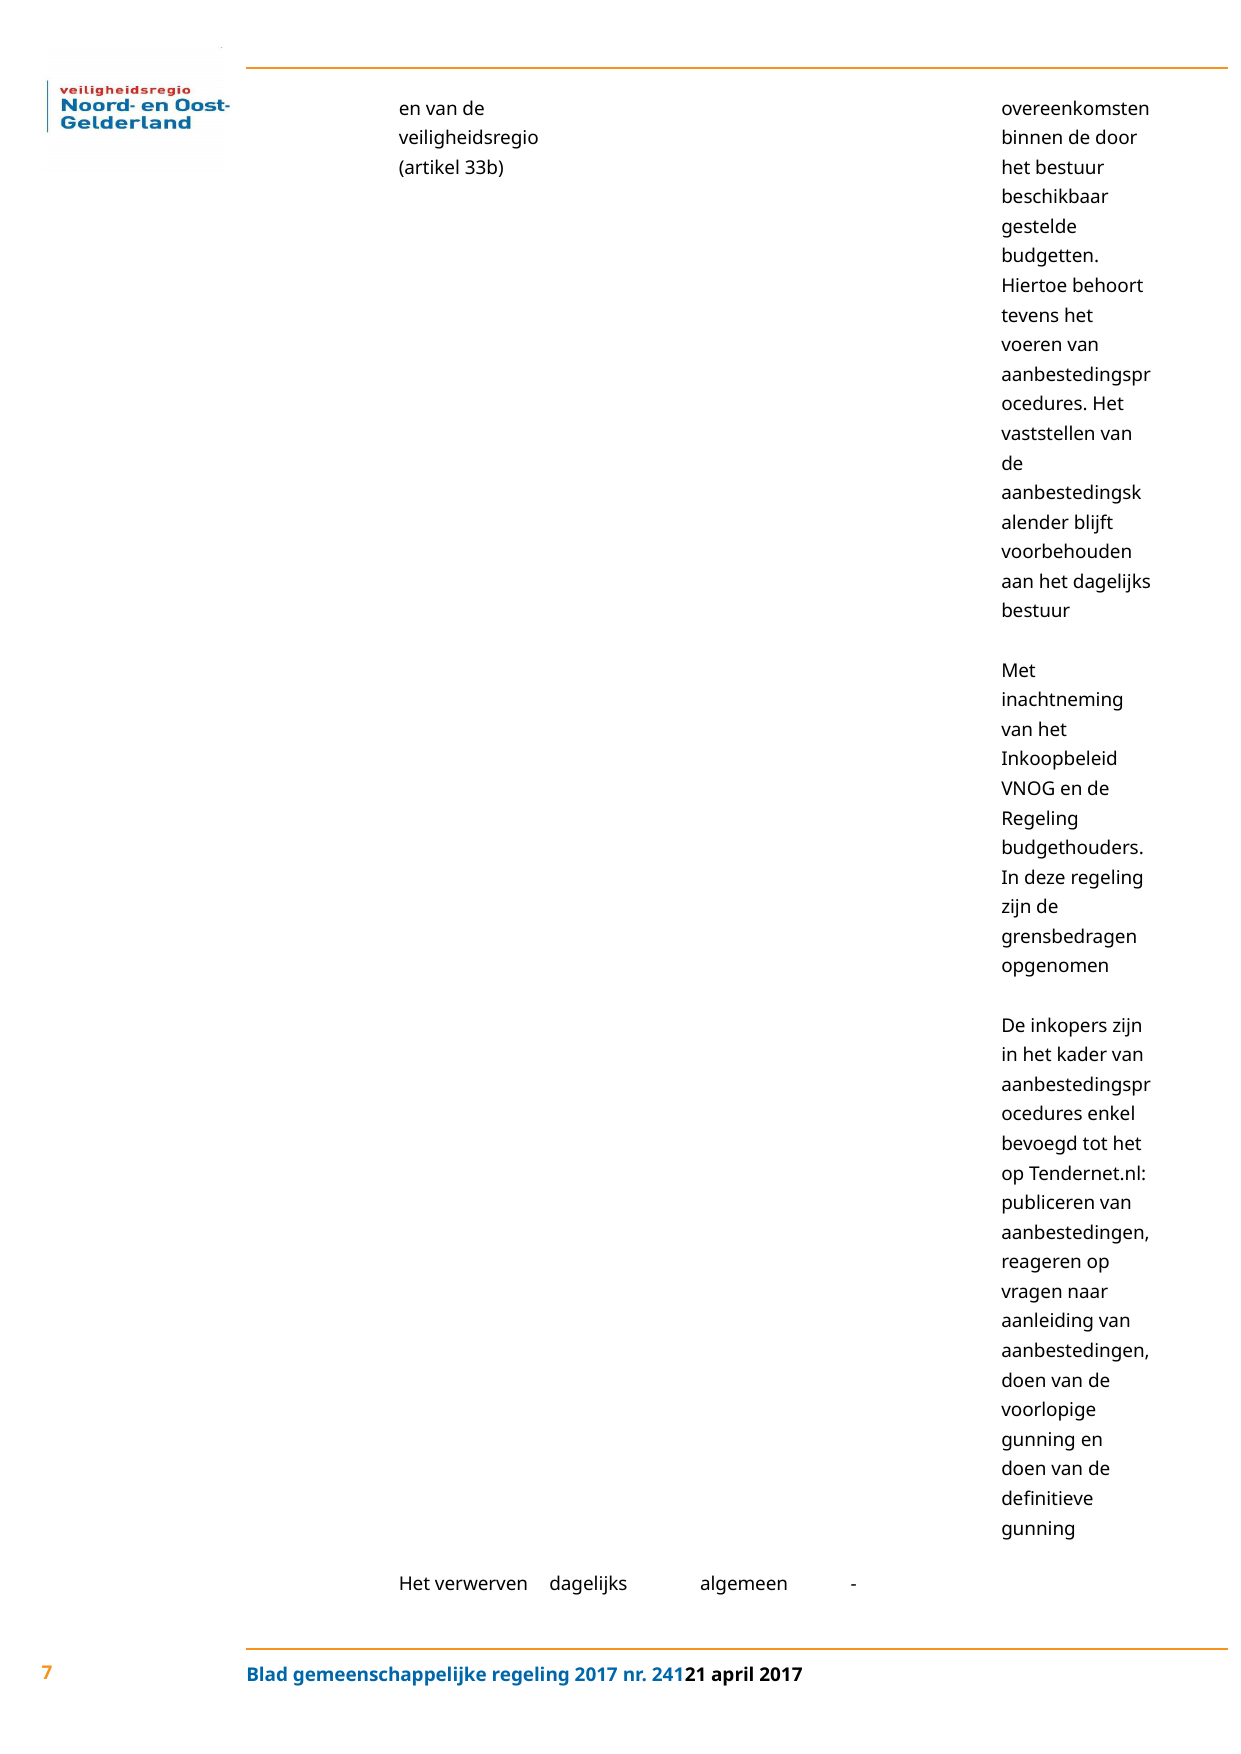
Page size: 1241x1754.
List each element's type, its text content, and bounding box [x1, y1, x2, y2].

table_cell [248, 1570, 398, 1596]
picture [41, 47, 231, 172]
table_cell overeenkomsten binnen de door het bestuur beschikbaar gestelde budgetten. Hiertoe behoort tevens het voeren van aanbestedingsprocedures. Het vaststellen van de aanbestedingskalender blijft voorbehouden aan het dagelijks bestuur Met inachtneming van het Inkoopbeleid VNOG en de Regeling budgethouders. In deze regeling zijn de grensbedragen opgenomen De inkopers zijn in het kader van aanbestedingsprocedures enkel bevoegd tot het op Tendernet.nl: publiceren van aanbestedingen, reageren op vragen naar aanleiding van aanbestedingen, doen van de voorlopige gunning en doen van de definitieve gunning [1001, 95, 1152, 1570]
table_cell [850, 95, 1001, 1570]
table_cell Het verwerven [399, 1570, 549, 1596]
table_cell [1001, 1570, 1152, 1596]
table_cell dagelijks [549, 1570, 700, 1596]
table_cell [700, 95, 850, 1570]
table_cell [248, 95, 398, 1570]
table_cell [549, 95, 700, 1570]
table_cell en van de veiligheidsregio (artikel 33b) [399, 95, 549, 1570]
table_cell algemeen [700, 1570, 850, 1596]
table_cell - [850, 1570, 1001, 1596]
